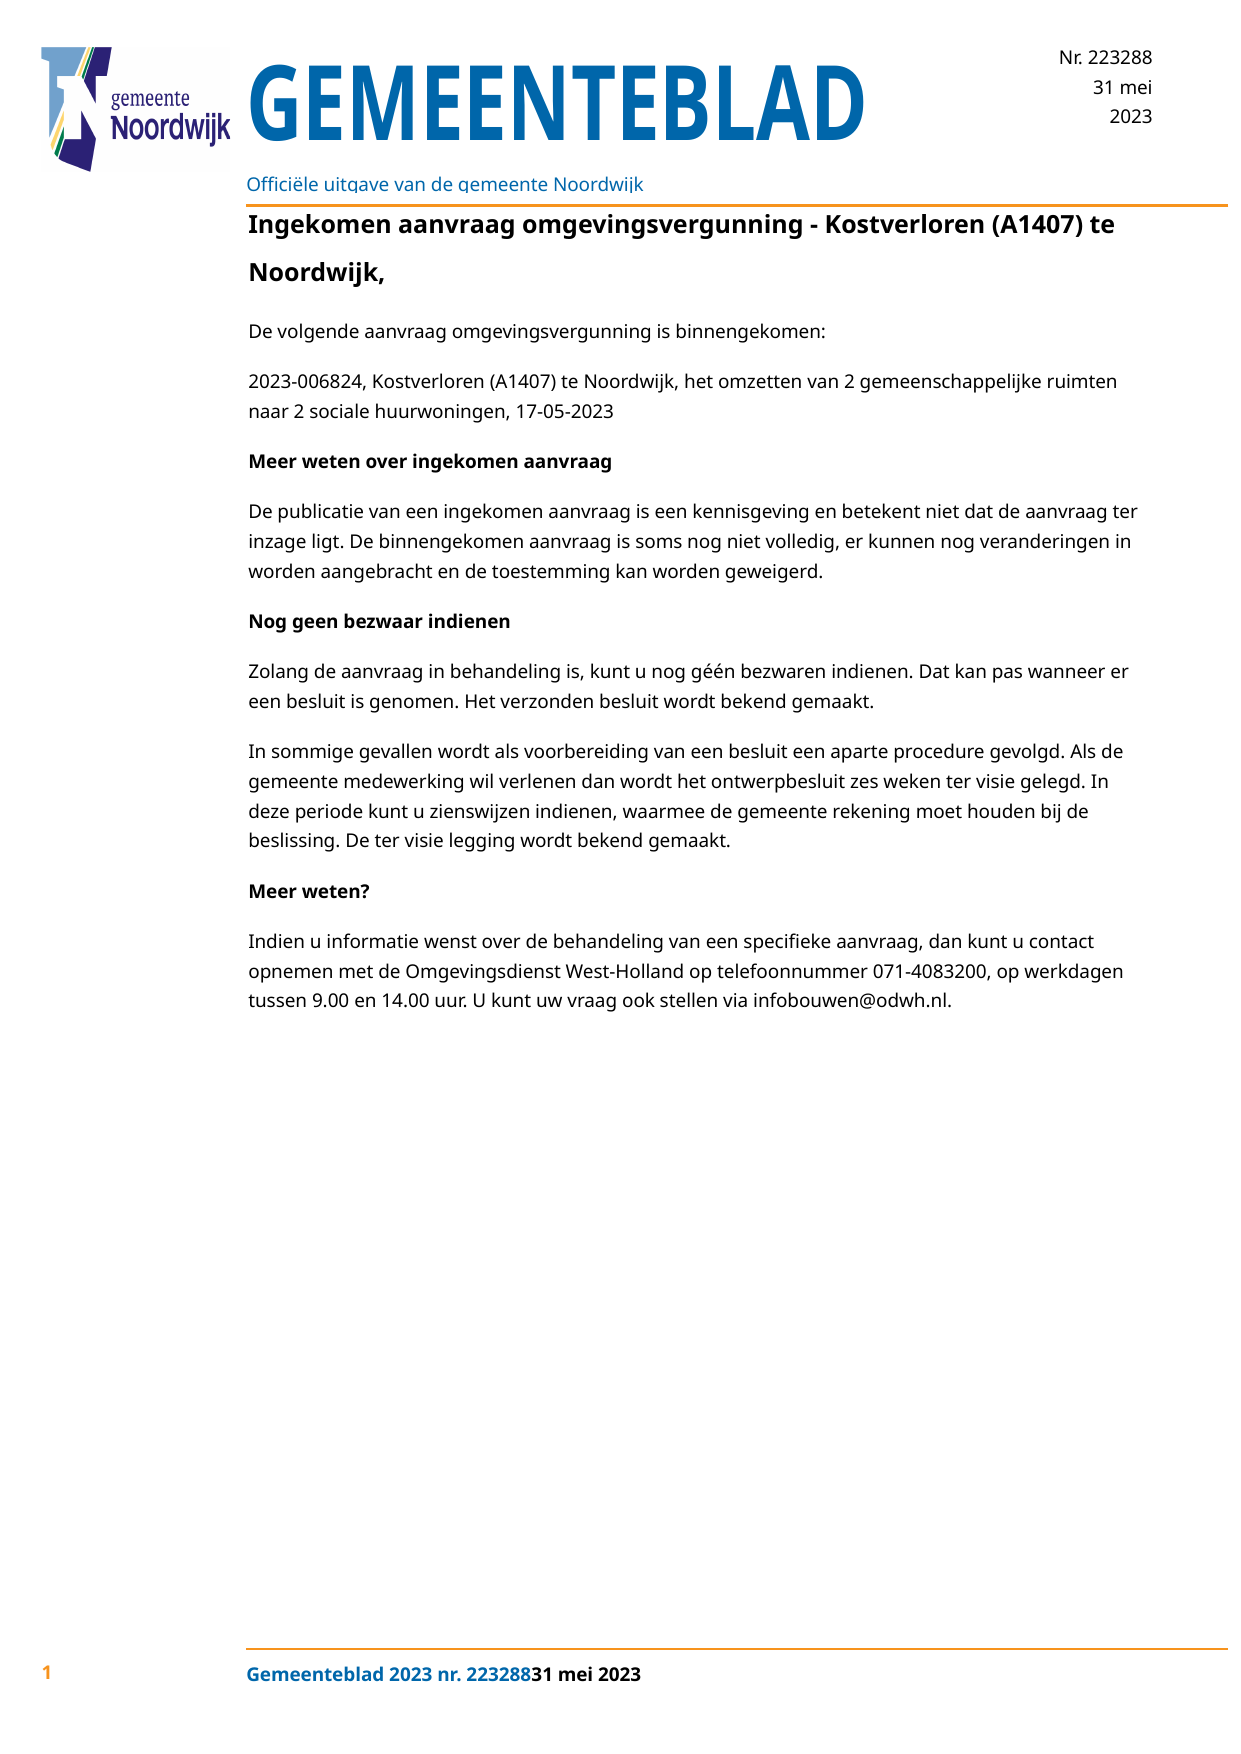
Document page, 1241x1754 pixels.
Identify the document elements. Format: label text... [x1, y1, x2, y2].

text Ingekomen aanvraag omgevingsvergunning - Kostverloren (A1407) te Noordwijk, [248, 207, 1152, 288]
text Zolang de aanvraag in behandeling is, kunt u nog géén bezwaren indienen. Dat kan pas wanneer er een besluit is genomen. Het verzonden besluit wordt bekend gemaakt. [248, 659, 1152, 714]
text Indien u informatie wenst over de behandeling van een specifieke aanvraag, dan kunt u contact opnemen met de Omgevingsdienst West-Holland op telefoonnummer 071-4083200, op werkdagen tussen 9.00 en 14.00 uur. U kunt uw vraag ook stellen via infobouwen@odwh.nl. [248, 928, 1152, 1013]
text Meer weten over ingekomen aanvraag [248, 448, 1152, 474]
picture [41, 47, 231, 172]
text De volgende aanvraag omgevingsvergunning is binnengekomen: [248, 318, 1152, 344]
text Nog geen bezwaar indienen [248, 608, 1152, 634]
text De publicatie van een ingekomen aanvraag is een kennisgeving en betekent niet dat de aanvraag ter inzage ligt. De binnengekomen aanvraag is soms nog niet volledig, er kunnen nog veranderingen in worden aangebracht en de toestemming kan worden geweigerd. [248, 499, 1152, 584]
text 2023-006824, Kostverloren (A1407) te Noordwijk, het omzetten van 2 gemeenschappelijke ruimten naar 2 sociale huurwoningen, 17-05-2023 [248, 368, 1152, 424]
text Meer weten? [248, 878, 1152, 904]
text In sommige gevallen wordt als voorbereiding van een besluit een aparte procedure gevolgd. Als de gemeente medewerking wil verlenen dan wordt het ontwerpbesluit zes weken ter visie gelegd. In deze periode kunt u zienswijzen indienen, waarmee de gemeente rekening moet houden bij de beslissing. De ter visie legging wordt bekend gemaakt. [248, 739, 1152, 853]
